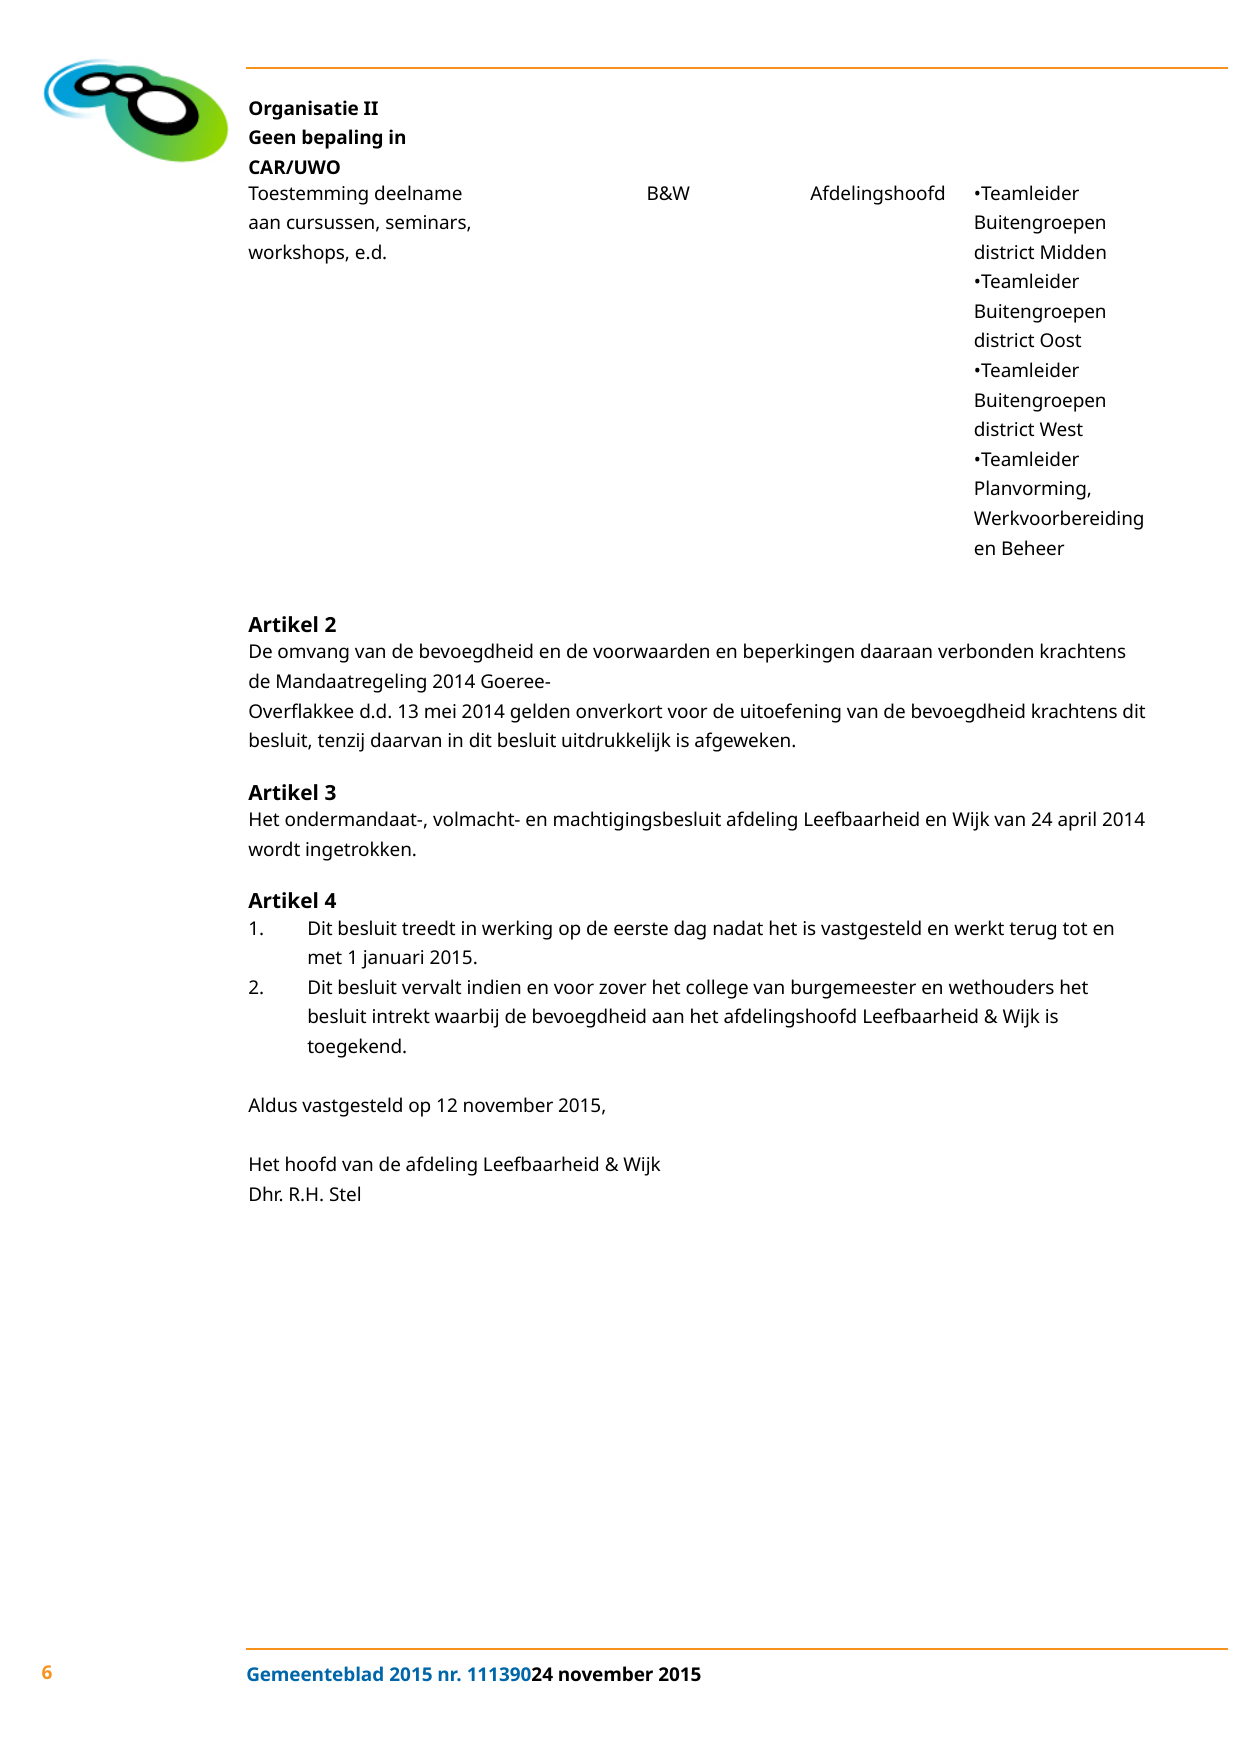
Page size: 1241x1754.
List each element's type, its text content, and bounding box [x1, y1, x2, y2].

picture [41, 47, 231, 172]
table_cell Toestemming deelname aan cursussen, seminars, workshops, e.d. [248, 180, 483, 560]
table_cell [810, 560, 974, 586]
text Het ondermandaat-, volmacht- en machtigingsbesluit afdeling Leefbaarheid en Wijk van 24 april 2014 wordt ingetrokken. [248, 806, 1152, 862]
text Aldus vastgesteld op 12 november 2015, [248, 1092, 1152, 1118]
table_cell [810, 95, 974, 180]
table_cell [974, 95, 1152, 180]
table_cell [646, 560, 810, 586]
text Artikel 2 [248, 610, 1152, 639]
table_cell [248, 560, 483, 586]
table_cell [974, 560, 1152, 586]
list Dit besluit treedt in werking op de eerste dag nadat het is vastgesteld en werkt terug tot en met 1 januari 2015. [248, 915, 1152, 970]
text Artikel 3 [248, 778, 1152, 806]
table_cell B&W [646, 180, 810, 560]
table_cell [483, 95, 646, 180]
text Overflakkee d.d. 13 mei 2014 gelden onverkort voor de uitoefening van de bevoegdheid krachtens dit besluit, tenzij daarvan in dit besluit uitdrukkelijk is afgeweken. [248, 698, 1152, 753]
text De omvang van de bevoegdheid en de voorwaarden en beperkingen daaraan verbonden krachtens de Mandaatregeling 2014 Goeree- [248, 639, 1152, 694]
table_cell [646, 95, 810, 180]
text Het hoofd van de afdeling Leefbaarheid & Wijk [248, 1151, 1152, 1177]
text Artikel 4 [248, 886, 1152, 915]
table_cell Afdelingshoofd [810, 180, 974, 560]
table_cell Organisatie II Geen bepaling in CAR/UWO [248, 95, 483, 180]
table_cell •Teamleider Buitengroepen district Midden •Teamleider Buitengroepen district Oost •Teamleider Buitengroepen district West •Teamleider Planvorming, Werkvoorbereiding en Beheer [974, 180, 1152, 560]
table_cell [483, 560, 646, 586]
text Dhr. R.H. Stel [248, 1181, 1152, 1207]
list Dit besluit vervalt indien en voor zover het college van burgemeester en wethouders het besluit intrekt waarbij de bevoegdheid aan het afdelingshoofd Leefbaarheid & Wijk is toegekend. [248, 974, 1152, 1059]
table_cell [483, 180, 646, 560]
